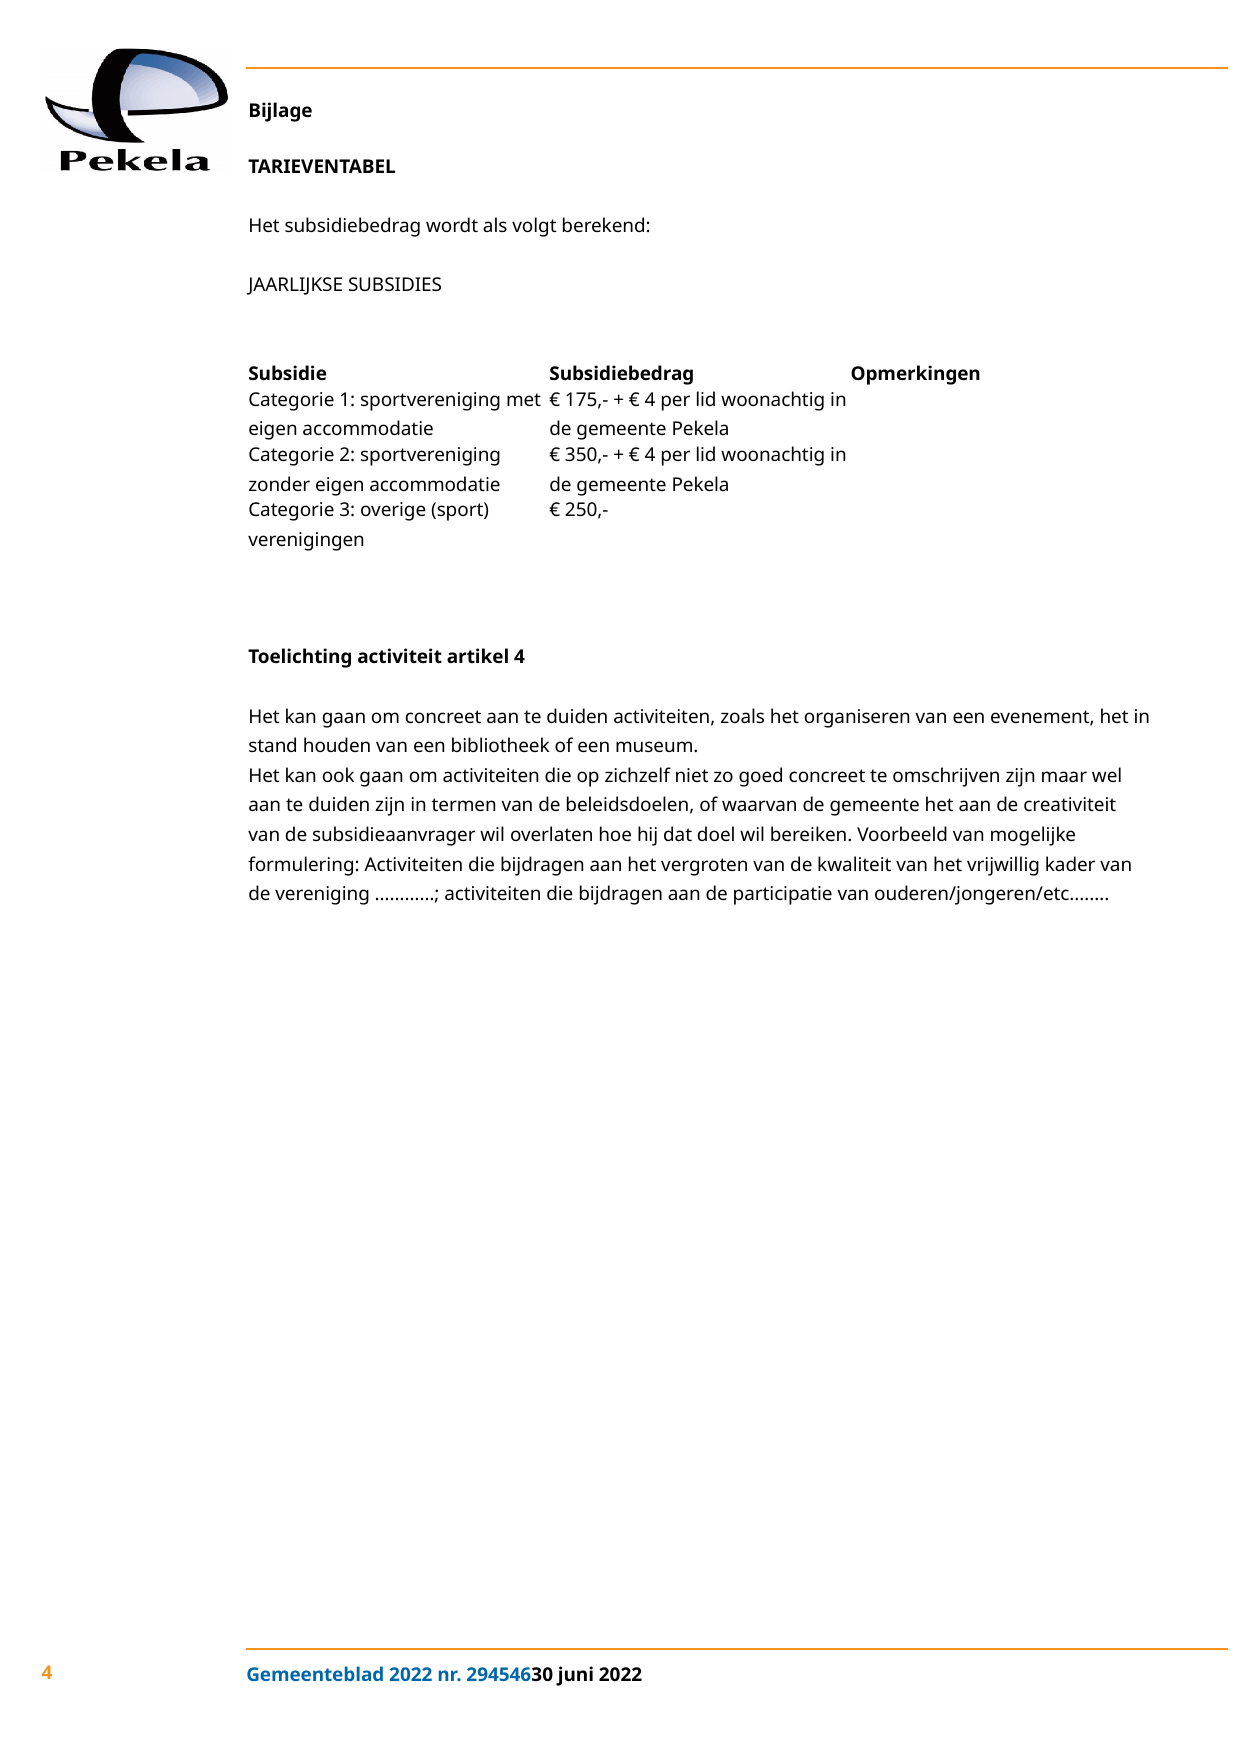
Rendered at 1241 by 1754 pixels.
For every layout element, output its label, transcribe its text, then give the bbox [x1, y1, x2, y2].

picture [41, 47, 231, 172]
table_cell € 175,- + € 4 per lid woonachtig in de gemeente Pekela [549, 386, 850, 441]
table_cell Categorie 3: overige (sport) verenigingen [248, 496, 549, 552]
table_cell [850, 386, 1152, 441]
text Het subsidiebedrag wordt als volgt berekend: [248, 212, 1152, 238]
table_cell [850, 496, 1152, 552]
text JAARLIJKSE SUBSIDIES [248, 271, 1152, 297]
table_header Subsidiebedrag [549, 360, 850, 386]
table_header Subsidie [248, 360, 549, 386]
table_cell Categorie 1: sportvereniging met eigen accommodatie [248, 386, 549, 441]
text Het kan gaan om concreet aan te duiden activiteiten, zoals het organiseren van een evenement, het in stand houden van een bibliotheek of een museum. [248, 703, 1152, 758]
table_cell Categorie 2: sportvereniging zonder eigen accommodatie [248, 441, 549, 496]
text Toelichting activiteit artikel 4 [248, 644, 1152, 669]
table_header Opmerkingen [850, 360, 1152, 386]
text Bijlage [248, 95, 1152, 123]
text TARIEVENTABEL [248, 153, 1152, 179]
table_cell € 350,- + € 4 per lid woonachtig in de gemeente Pekela [549, 441, 850, 496]
text Het kan ook gaan om activiteiten die op zichzelf niet zo goed concreet te omschrijven zijn maar wel aan te duiden zijn in termen van de beleidsdoelen, of waarvan de gemeente het aan de creativiteit van de subsidieaanvrager wil overlaten hoe hij dat doel wil bereiken. Voorbeeld van mogelijke formulering: Activiteiten die bijdragen aan het vergroten van de kwaliteit van het vrijwillig kader van de vereniging …………; activiteiten die bijdragen aan de participatie van ouderen/jongeren/etc.……. [248, 762, 1152, 906]
table_cell € 250,- [549, 496, 850, 552]
table_cell [850, 441, 1152, 496]
